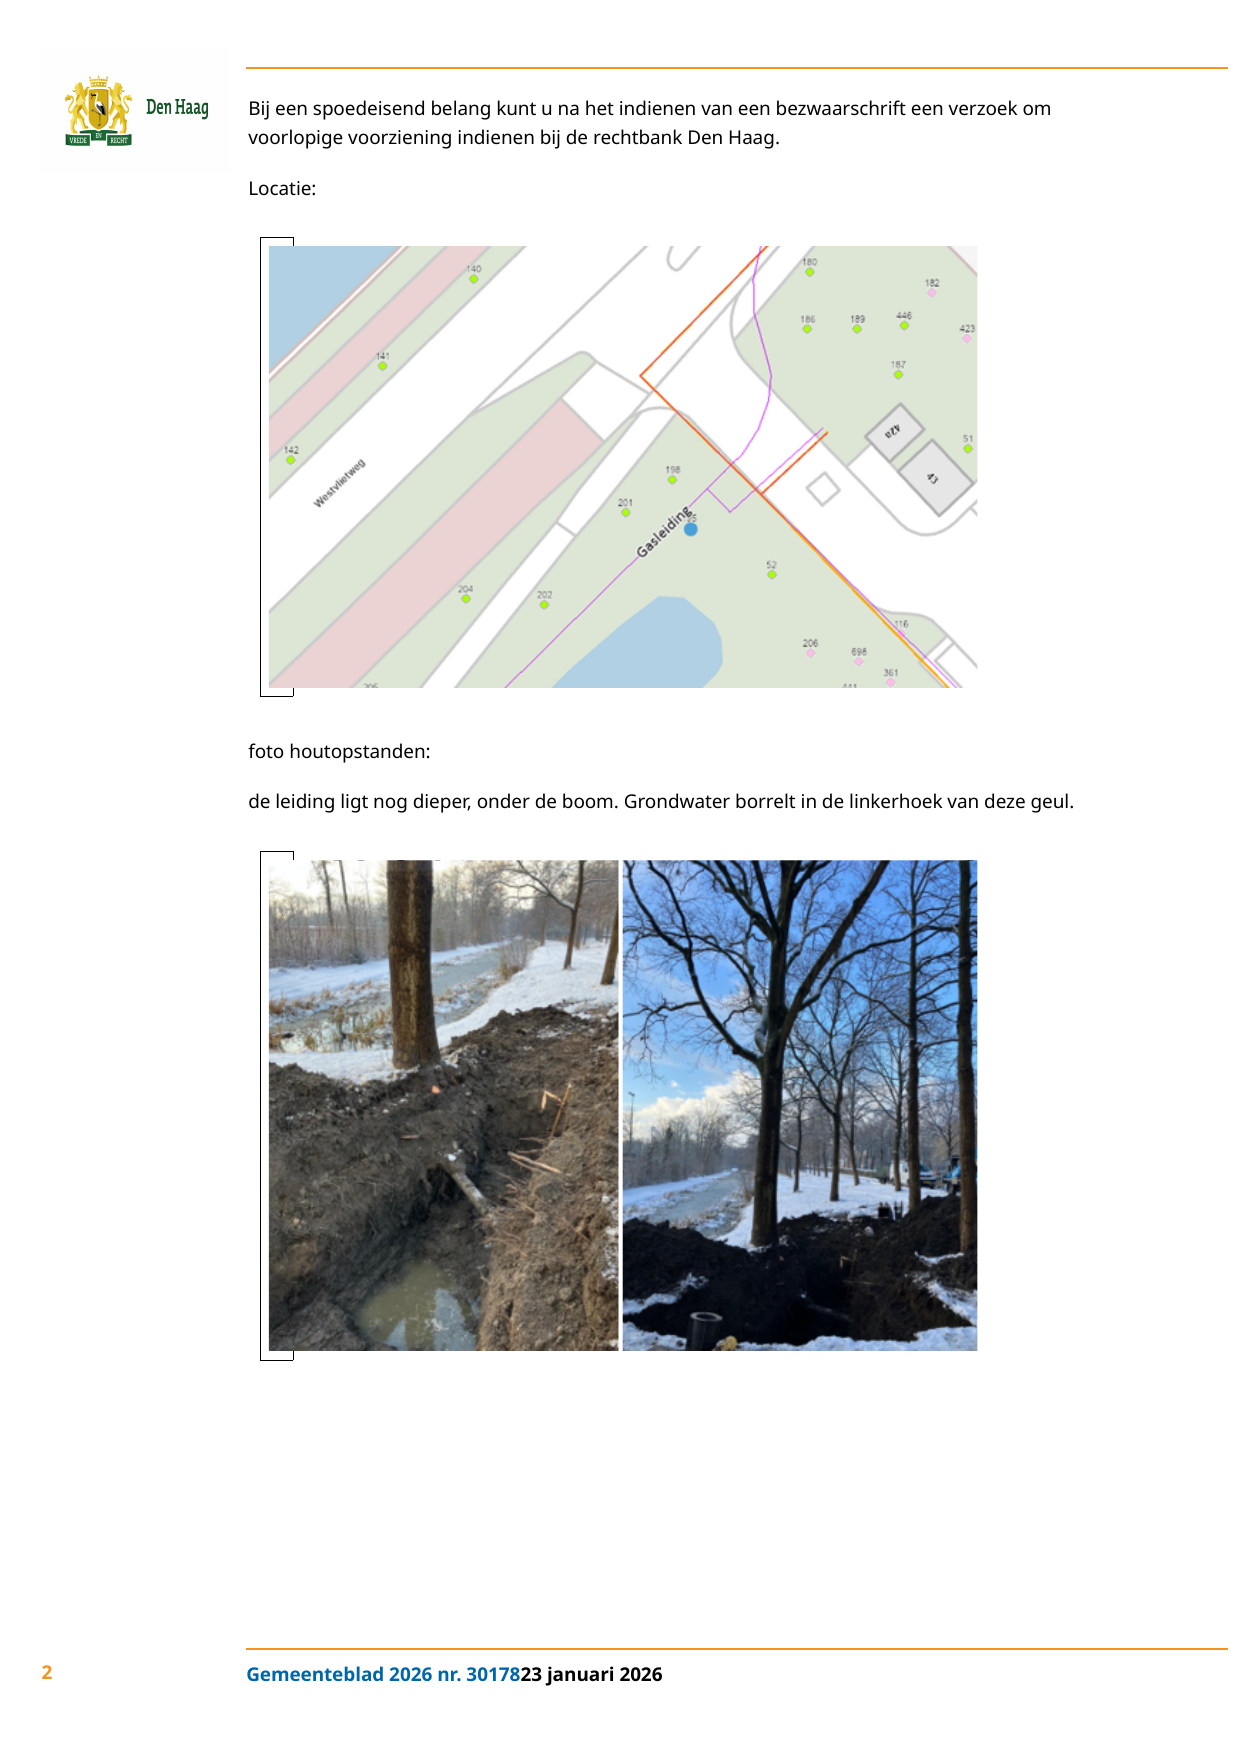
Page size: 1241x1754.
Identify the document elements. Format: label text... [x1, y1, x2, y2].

picture [41, 47, 231, 172]
picture [268, 860, 978, 1351]
text Bij een spoedeisend belang kunt u na het indienen van een bezwaarschrift een verzoek om voorlopige voorziening indienen bij de rechtbank Den Haag. [248, 95, 1152, 150]
text Locatie: [248, 175, 1152, 201]
text de leiding ligt nog dieper, onder de boom. Grondwater borrelt in de linkerhoek van deze geul. [248, 789, 1152, 814]
picture [268, 246, 978, 688]
text foto houtopstanden: [248, 738, 1152, 764]
